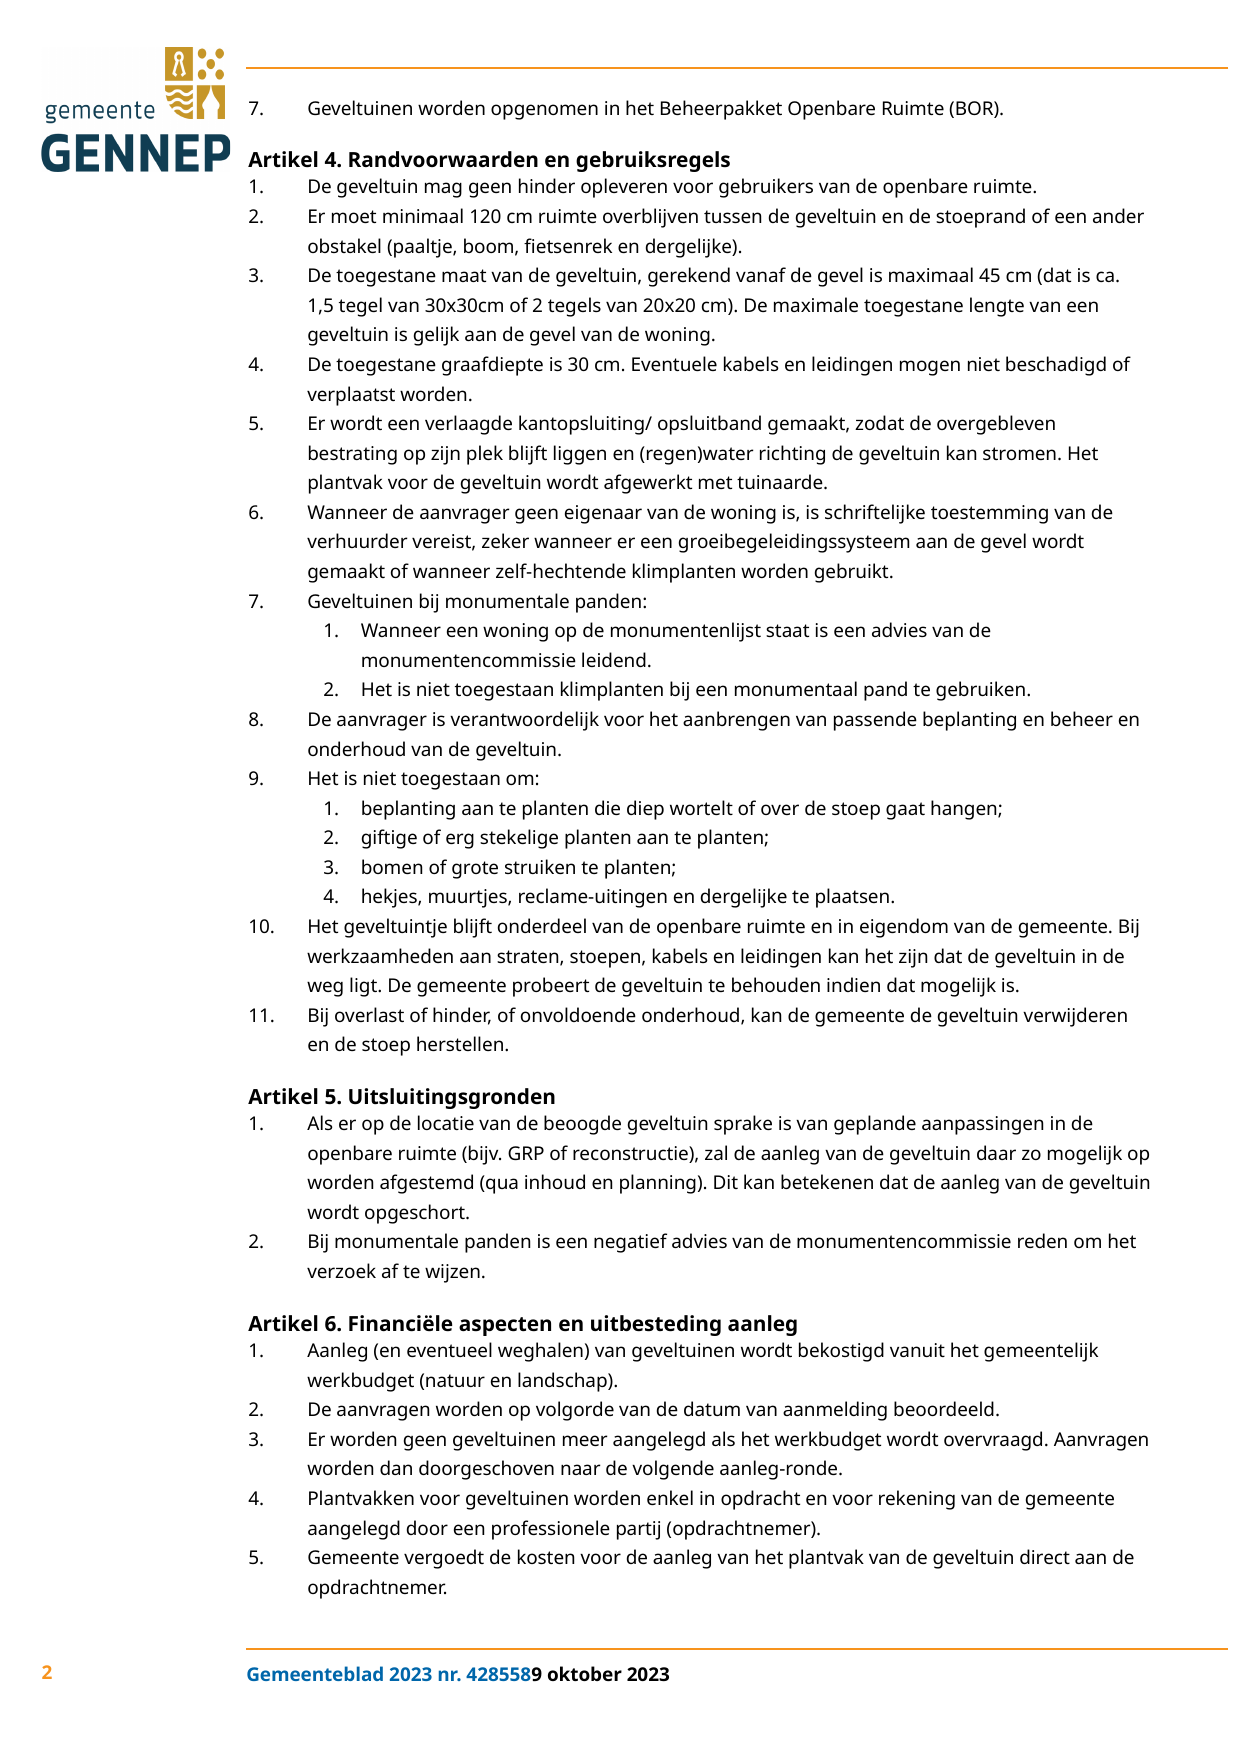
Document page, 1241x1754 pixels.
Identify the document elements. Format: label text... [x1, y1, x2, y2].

list Het is niet toegestaan klimplanten bij een monumentaal pand te gebruiken. [323, 677, 1152, 702]
list bomen of grote struiken te planten; [323, 854, 1152, 880]
list Er wordt een verlaagde kantopsluiting/ opsluitband gemaakt, zodat de overgebleven bestrating op zijn plek blijft liggen en (regen)water richting de geveltuin kan stromen. Het plantvak voor de geveltuin wordt afgewerkt met tuinaarde. [248, 410, 1152, 495]
list Aanleg (en eventueel weghalen) van geveltuinen wordt bekostigd vanuit het gemeentelijk werkbudget (natuur en landschap). [248, 1337, 1152, 1392]
list Gemeente vergoedt de kosten voor de aanleg van het plantvak van de geveltuin direct aan de opdrachtnemer. [248, 1544, 1152, 1599]
picture [41, 47, 231, 172]
list De aanvragen worden op volgorde van de datum van aanmelding beoordeeld. [248, 1396, 1152, 1422]
list giftige of erg stekelige planten aan te planten; [323, 824, 1152, 850]
list hekjes, muurtjes, reclame-uitingen en dergelijke te plaatsen. [323, 884, 1152, 909]
list Geveltuinen worden opgenomen in het Beheerpakket Openbare Ruimte (BOR). [248, 95, 1152, 121]
list Er moet minimaal 120 cm ruimte overblijven tussen de geveltuin en de stoeprand of een ander obstakel (paaltje, boom, fietsenrek en dergelijke). [248, 203, 1152, 258]
list beplanting aan te planten die diep wortelt of over de stoep gaat hangen; [323, 795, 1152, 821]
list Wanneer de aanvrager geen eigenaar van de woning is, is schriftelijke toestemming van de verhuurder vereist, zeker wanneer er een groeibegeleidingssysteem aan de gevel wordt gemaakt of wanneer zelf-hechtende klimplanten worden gebruikt. [248, 499, 1152, 584]
list De geveltuin mag geen hinder opleveren voor gebruikers van de openbare ruimte. [248, 174, 1152, 199]
list De aanvrager is verantwoordelijk voor het aanbrengen van passende beplanting en beheer en onderhoud van de geveltuin. [248, 706, 1152, 761]
list De toegestane graafdiepte is 30 cm. Eventuele kabels en leidingen mogen niet beschadigd of verplaatst worden. [248, 351, 1152, 406]
text Artikel 6. Financiële aspecten en uitbesteding aanleg [248, 1309, 1152, 1337]
list Als er op de locatie van de beoogde geveltuin sprake is van geplande aanpassingen in de openbare ruimte (bijv. GRP of reconstructie), zal de aanleg van de geveltuin daar zo mogelijk op worden afgestemd (qua inhoud en planning). Dit kan betekenen dat de aanleg van de geveltuin wordt opgeschort. [248, 1110, 1152, 1225]
list Plantvakken voor geveltuinen worden enkel in opdracht en voor rekening van de gemeente aangelegd door een professionele partij (opdrachtnemer). [248, 1485, 1152, 1540]
text Artikel 4. Randvoorwaarden en gebruiksregels [248, 145, 1152, 174]
list Het geveltuintje blijft onderdeel van de openbare ruimte en in eigendom van de gemeente. Bij werkzaamheden aan straten, stoepen, kabels en leidingen kan het zijn dat de geveltuin in de weg ligt. De gemeente probeert de geveltuin te behouden indien dat mogelijk is. [248, 913, 1152, 998]
list Het is niet toegestaan om: [248, 765, 1152, 791]
list Bij overlast of hinder, of onvoldoende onderhoud, kan de gemeente de geveltuin verwijderen en de stoep herstellen. [248, 1002, 1152, 1057]
list Geveltuinen bij monumentale panden: [248, 588, 1152, 613]
text Artikel 5. Uitsluitingsgronden [248, 1082, 1152, 1110]
list Wanneer een woning op de monumentenlijst staat is een advies van de monumentencommissie leidend. [323, 617, 1152, 673]
list Bij monumentale panden is een negatief advies van de monumentencommissie reden om het verzoek af te wijzen. [248, 1229, 1152, 1284]
list Er worden geen geveltuinen meer aangelegd als het werkbudget wordt overvraagd. Aanvragen worden dan doorgeschoven naar de volgende aanleg-ronde. [248, 1426, 1152, 1481]
list De toegestane maat van de geveltuin, gerekend vanaf de gevel is maximaal 45 cm (dat is ca. 1,5 tegel van 30x30cm of 2 tegels van 20x20 cm). De maximale toegestane lengte van een geveltuin is gelijk aan de gevel van de woning. [248, 262, 1152, 347]
